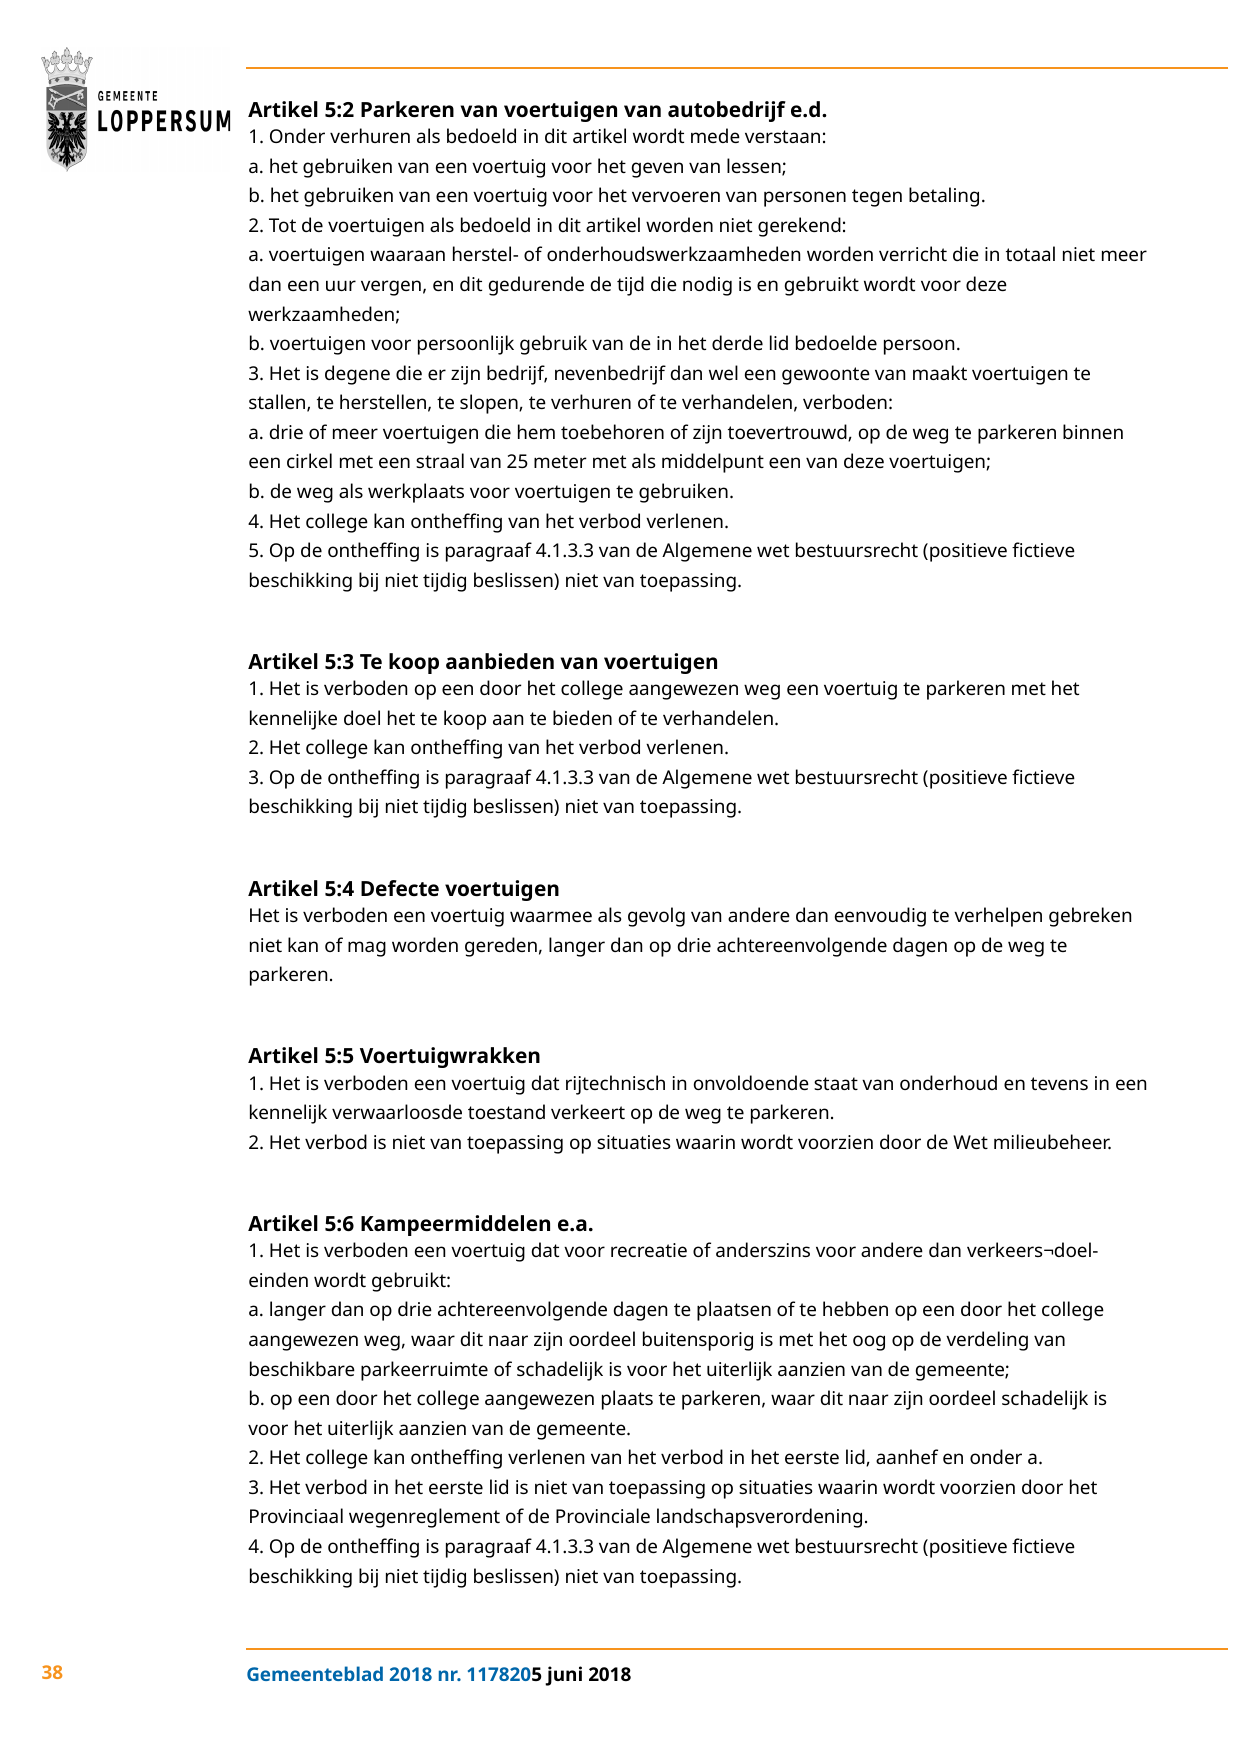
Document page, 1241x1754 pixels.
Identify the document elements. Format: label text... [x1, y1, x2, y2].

text 2. Het college kan ontheffing verlenen van het verbod in het eerste lid, aanhef en onder a. [248, 1444, 1152, 1470]
text Artikel 5:5 Voertuigwrakken [248, 1041, 1152, 1070]
text b. voertuigen voor persoonlijk gebruik van de in het derde lid bedoelde persoon. [248, 330, 1152, 356]
text 4. Het college kan ontheffing van het verbod verlenen. [248, 508, 1152, 533]
picture [41, 47, 231, 172]
text 3. Op de ontheffing is paragraaf 4.1.3.3 van de Algemene wet bestuursrecht (positieve fictieve beschikking bij niet tijdig beslissen) niet van toepassing. [248, 764, 1152, 819]
text Artikel 5:6 Kampeermiddelen e.a. [248, 1209, 1152, 1237]
text 2. Tot de voertuigen als bedoeld in dit artikel worden niet gerekend: [248, 212, 1152, 238]
text b. het gebruiken van een voertuig voor het vervoeren van personen tegen betaling. [248, 182, 1152, 208]
text 4. Op de ontheffing is paragraaf 4.1.3.3 van de Algemene wet bestuursrecht (positieve fictieve beschikking bij niet tijdig beslissen) niet van toepassing. [248, 1533, 1152, 1588]
text 1. Het is verboden op een door het college aangewezen weg een voertuig te parkeren met het kennelijke doel het te koop aan te bieden of te verhandelen. [248, 675, 1152, 731]
text 2. Het verbod is niet van toepassing op situaties waarin wordt voorzien door de Wet milieubeheer. [248, 1129, 1152, 1155]
text 2. Het college kan ontheffing van het verbod verlenen. [248, 734, 1152, 760]
text a. het gebruiken van een voertuig voor het geven van lessen; [248, 153, 1152, 178]
text b. op een door het college aangewezen plaats te parkeren, waar dit naar zijn oordeel schadelijk is voor het uiterlijk aanzien van de gemeente. [248, 1385, 1152, 1441]
text Artikel 5:4 Defecte voertuigen [248, 874, 1152, 902]
text Artikel 5:3 Te koop aanbieden van voertuigen [248, 647, 1152, 675]
text Artikel 5:2 Parkeren van voertuigen van autobedrijf e.d. [248, 95, 1152, 123]
text 1. Het is verboden een voertuig dat rijtechnisch in onvoldoende staat van onderhoud en tevens in een kennelijk verwaarloosde toestand verkeert op de weg te parkeren. [248, 1070, 1152, 1125]
text b. de weg als werkplaats voor voertuigen te gebruiken. [248, 478, 1152, 504]
text 1. Het is verboden een voertuig dat voor recreatie of anderszins voor andere dan verkeers¬doel-einden wordt gebruikt: [248, 1237, 1152, 1293]
text 5. Op de ontheffing is paragraaf 4.1.3.3 van de Algemene wet bestuursrecht (positieve fictieve beschikking bij niet tijdig beslissen) niet van toepassing. [248, 537, 1152, 593]
text a. langer dan op drie achtereenvolgende dagen te plaatsen of te hebben op een door het college aangewezen weg, waar dit naar zijn oordeel buitensporig is met het oog op de verdeling van beschikbare parkeerruimte of schadelijk is voor het uiterlijk aanzien van de gemeente; [248, 1297, 1152, 1381]
text 1. Onder verhuren als bedoeld in dit artikel wordt mede verstaan: [248, 123, 1152, 149]
text a. drie of meer voertuigen die hem toebehoren of zijn toevertrouwd, op de weg te parkeren binnen een cirkel met een straal van 25 meter met als middelpunt een van deze voertuigen; [248, 419, 1152, 474]
text a. voertuigen waaraan herstel- of onderhoudswerkzaamheden worden verricht die in totaal niet meer dan een uur vergen, en dit gedurende de tijd die nodig is en gebruikt wordt voor deze werkzaamheden; [248, 242, 1152, 326]
text Het is verboden een voertuig waarmee als gevolg van andere dan eenvoudig te verhelpen gebreken niet kan of mag worden gereden, langer dan op drie achtereenvolgende dagen op de weg te parkeren. [248, 902, 1152, 987]
text 3. Het is degene die er zijn bedrijf, nevenbedrijf dan wel een gewoonte van maakt voertuigen te stallen, te herstellen, te slopen, te verhuren of te verhandelen, verboden: [248, 360, 1152, 415]
text 3. Het verbod in het eerste lid is niet van toepassing op situaties waarin wordt voorzien door het Provinciaal wegenreglement of de Provinciale landschapsverordening. [248, 1474, 1152, 1529]
